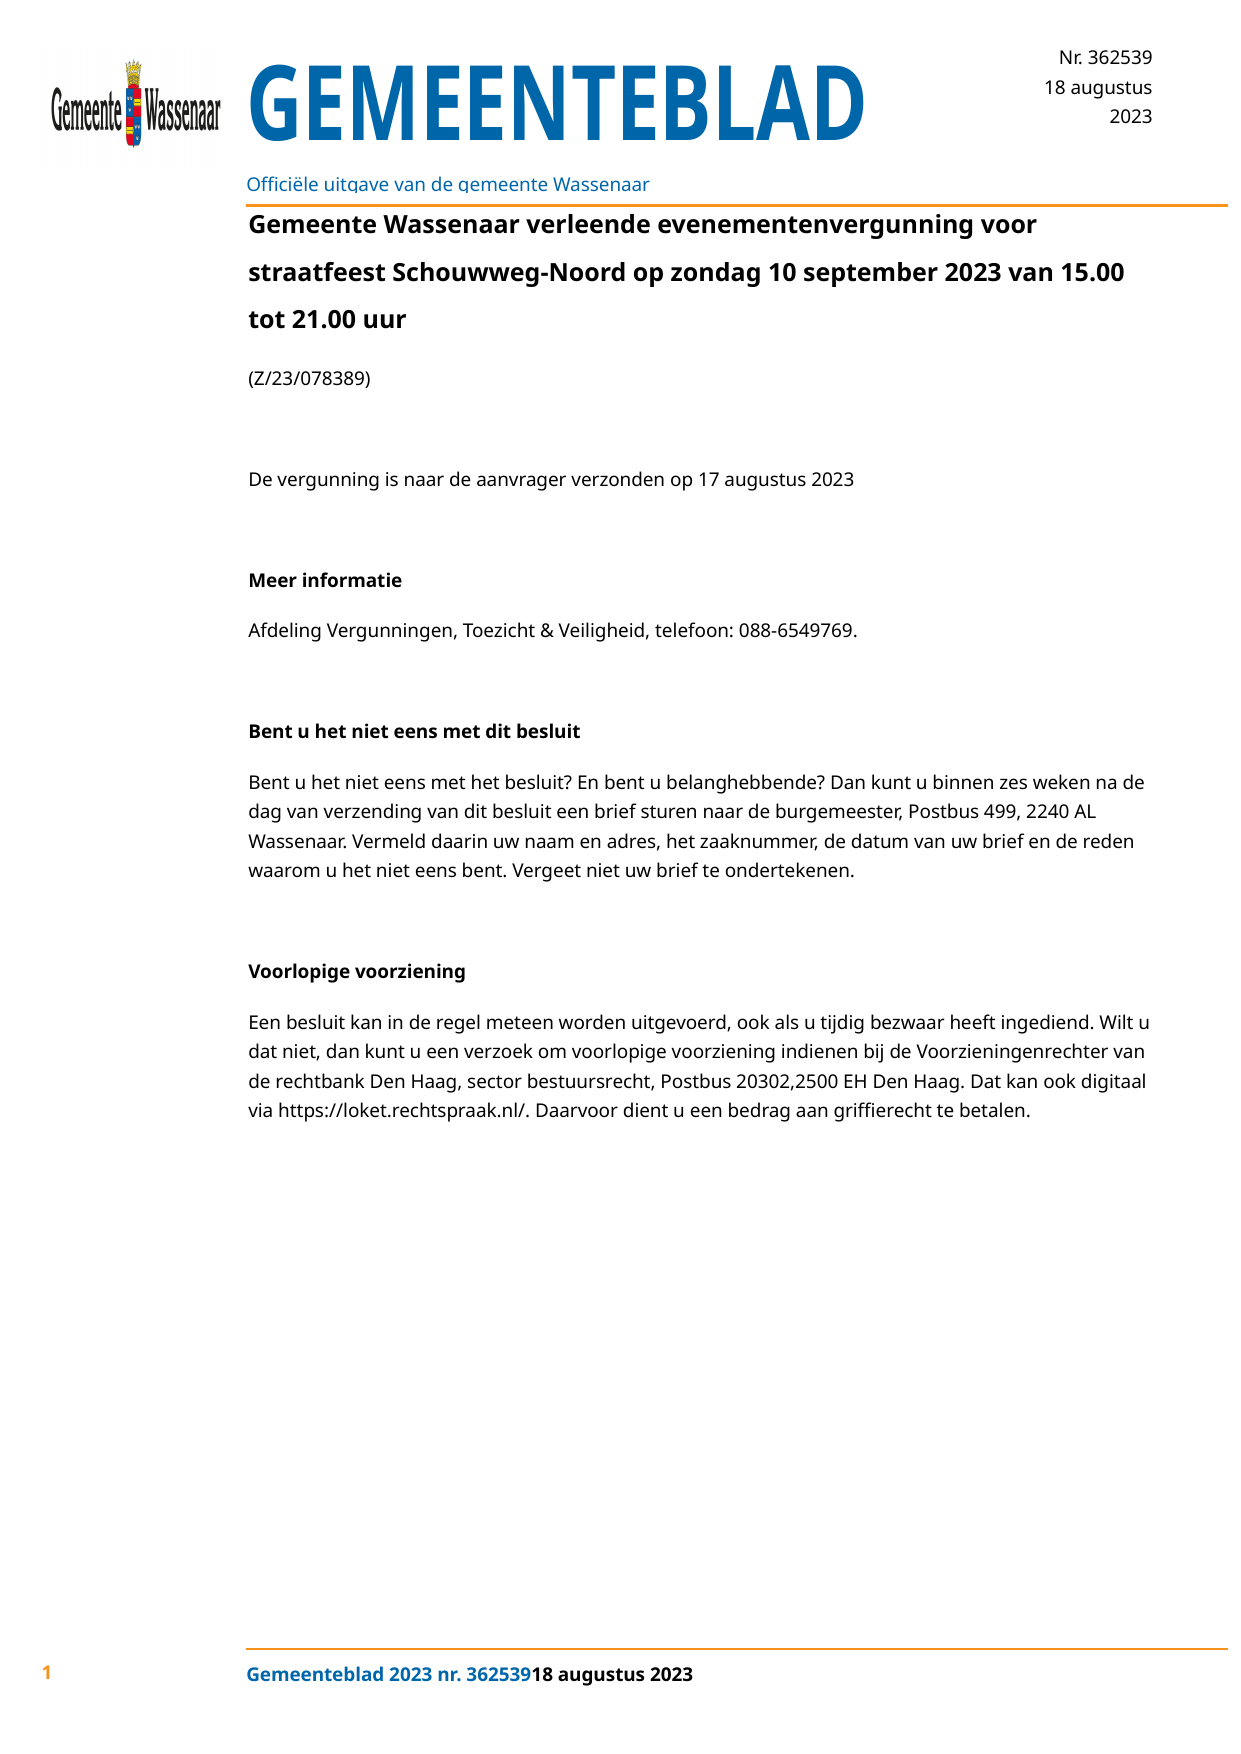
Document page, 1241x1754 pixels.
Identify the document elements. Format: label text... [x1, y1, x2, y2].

text (Z/23/078389) [248, 366, 1152, 391]
text Een besluit kan in de regel meteen worden uitgevoerd, ook als u tijdig bezwaar heeft ingediend. Wilt u dat niet, dan kunt u een verzoek om voorlopige voorziening indienen bij de Voorzieningenrechter van de rechtbank Den Haag, sector bestuursrecht, Postbus 20302,2500 EH Den Haag. Dat kan ook digitaal via https://loket.rechtspraak.nl/. Daarvoor dient u een bedrag aan griffierecht te betalen. [248, 1009, 1152, 1123]
text De vergunning is naar de aanvrager verzonden op 17 augustus 2023 [248, 466, 1152, 492]
text Bent u het niet eens met het besluit? En bent u belanghebbende? Dan kunt u binnen zes weken na de dag van verzending van dit besluit een brief sturen naar de burgemeester, Postbus 499, 2240 AL Wassenaar. Vermeld daarin uw naam en adres, het zaaknummer, de datum van uw brief en de reden waarom u het niet eens bent. Vergeet niet uw brief te ondertekenen. [248, 769, 1152, 883]
text Meer informatie [248, 567, 1152, 593]
text Voorlopige voorziening [248, 958, 1152, 984]
text Bent u het niet eens met dit besluit [248, 718, 1152, 744]
text Afdeling Vergunningen, Toezicht & Veiligheid, telefoon: 088-6549769. [248, 618, 1152, 643]
picture [41, 47, 231, 172]
text Gemeente Wassenaar verleende evenementenvergunning voor straatfeest Schouwweg-Noord op zondag 10 september 2023 van 15.00 tot 21.00 uur [248, 207, 1152, 336]
